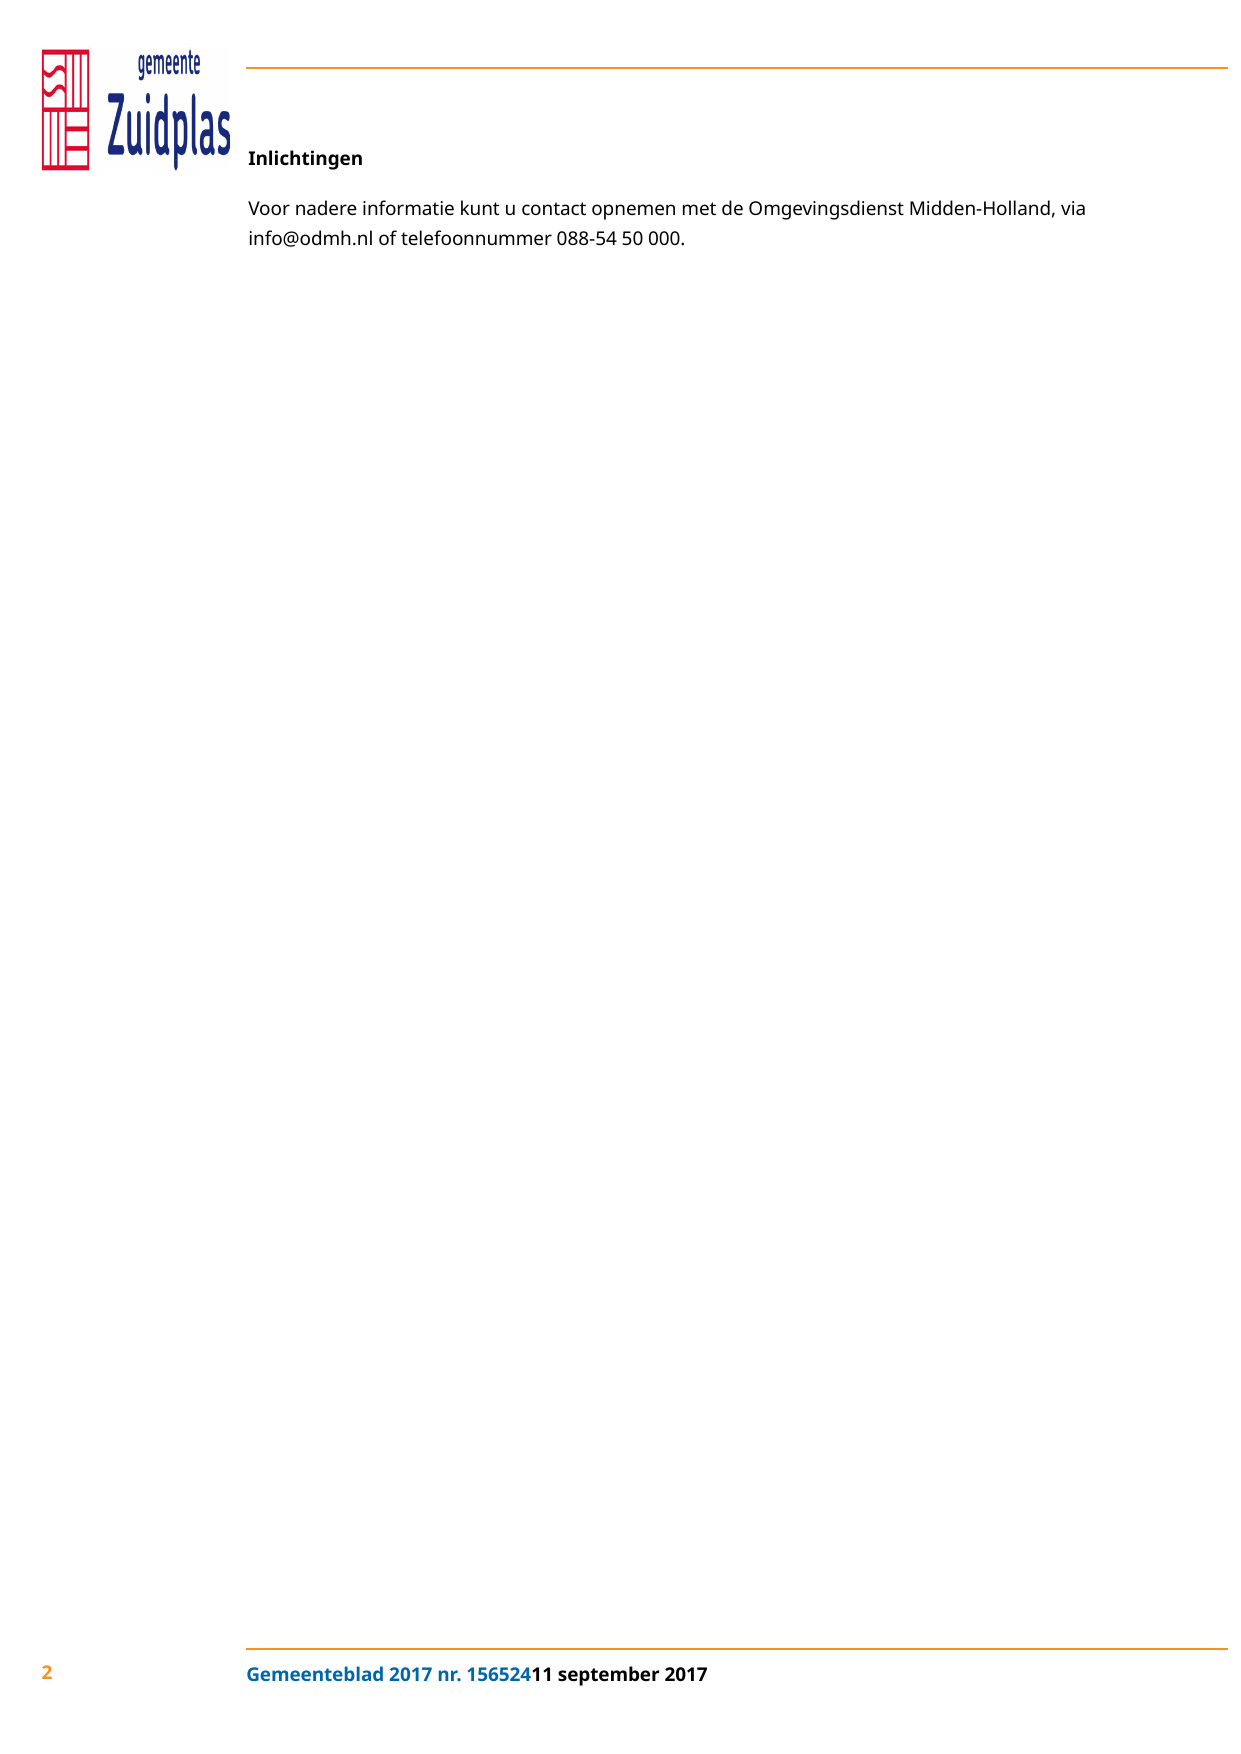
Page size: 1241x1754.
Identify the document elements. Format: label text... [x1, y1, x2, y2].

picture [41, 47, 231, 172]
text Inlichtingen [248, 145, 1152, 171]
text Voor nadere informatie kunt u contact opnemen met de Omgevingsdienst Midden-Holland, via info@odmh.nl of telefoonnummer 088-54 50 000. [248, 196, 1152, 251]
